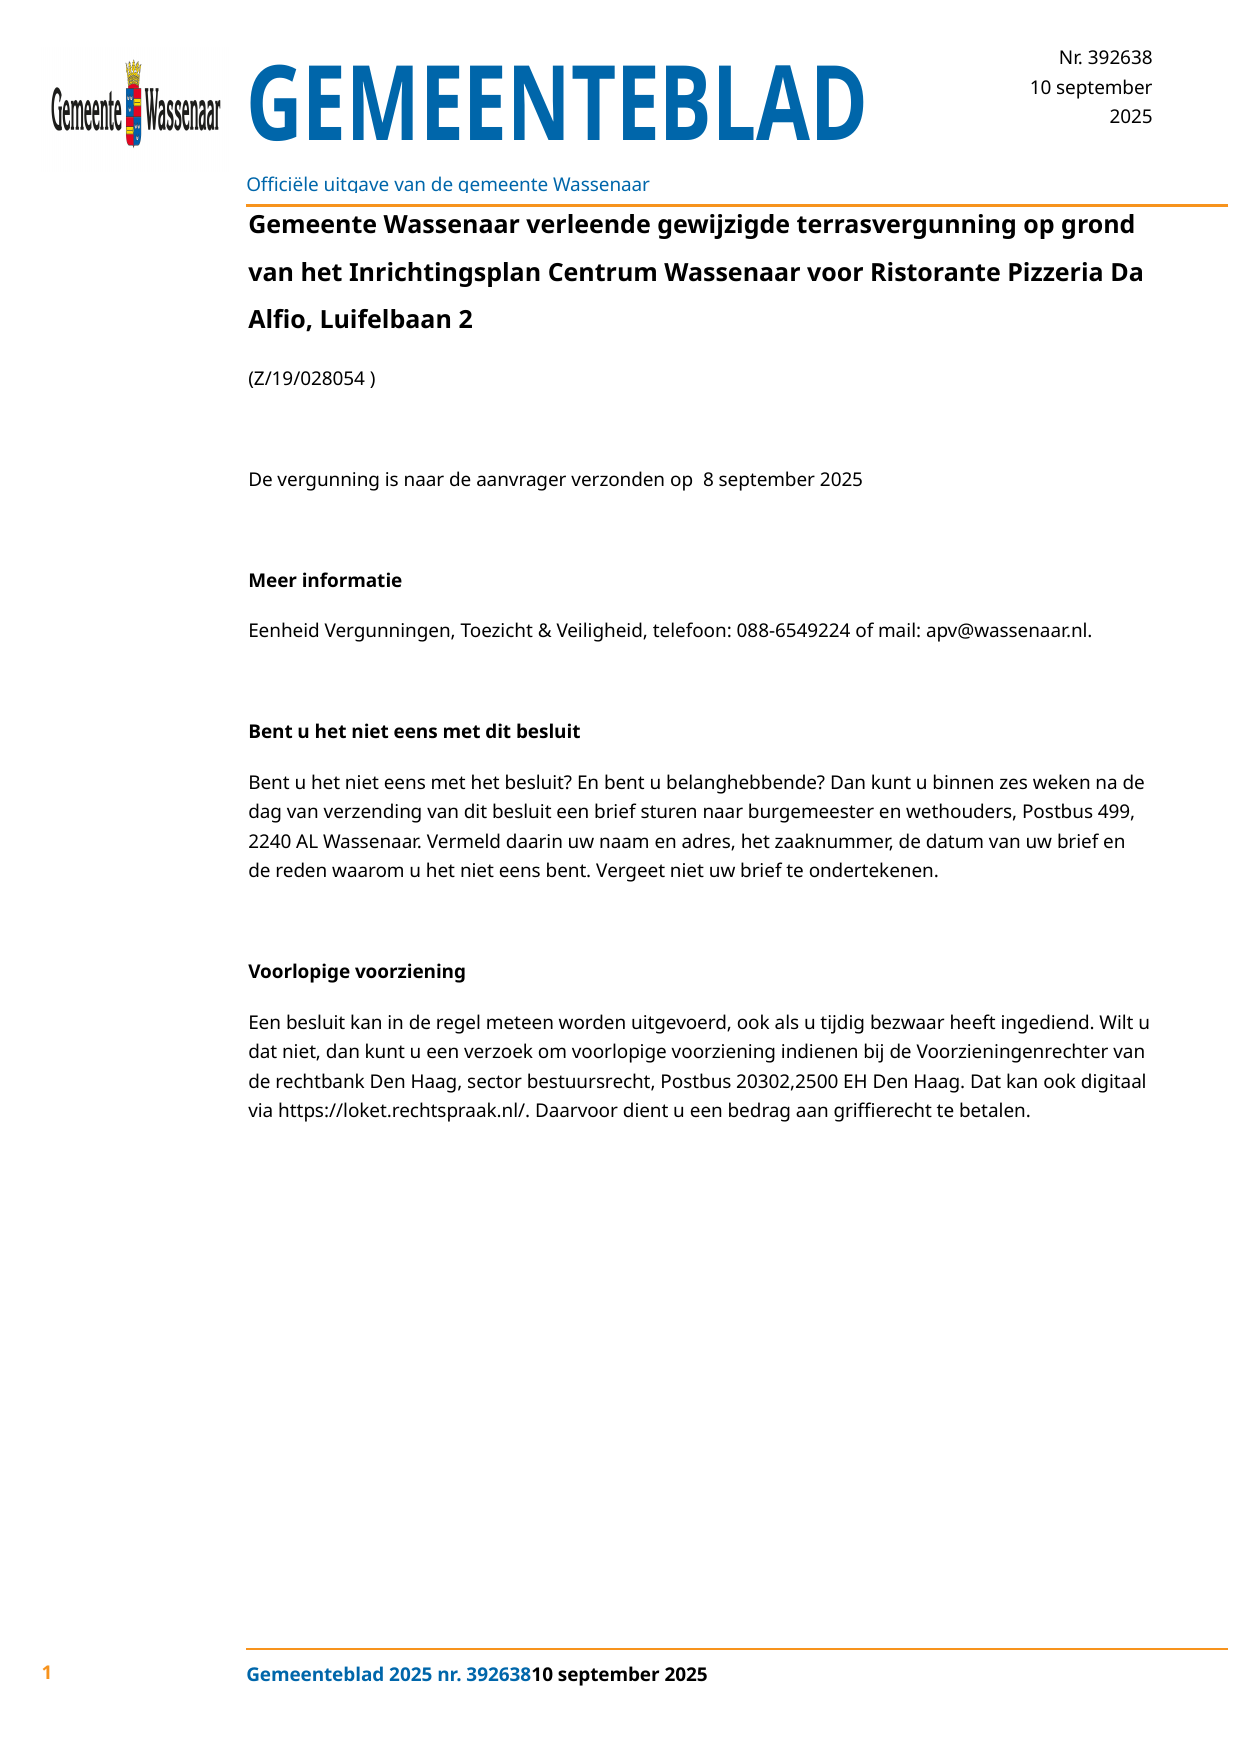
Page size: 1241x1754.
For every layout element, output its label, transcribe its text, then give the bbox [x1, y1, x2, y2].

text Bent u het niet eens met dit besluit [248, 718, 1152, 744]
text Gemeente Wassenaar verleende gewijzigde terrasvergunning op grond van het Inrichtingsplan Centrum Wassenaar voor Ristorante Pizzeria Da Alfio, Luifelbaan 2 [248, 207, 1152, 336]
text Een besluit kan in de regel meteen worden uitgevoerd, ook als u tijdig bezwaar heeft ingediend. Wilt u dat niet, dan kunt u een verzoek om voorlopige voorziening indienen bij de Voorzieningenrechter van de rechtbank Den Haag, sector bestuursrecht, Postbus 20302,2500 EH Den Haag. Dat kan ook digitaal via https://loket.rechtspraak.nl/. Daarvoor dient u een bedrag aan griffierecht te betalen. [248, 1009, 1152, 1123]
text Voorlopige voorziening [248, 958, 1152, 984]
text De vergunning is naar de aanvrager verzonden op 8 september 2025 [248, 466, 1152, 492]
picture [41, 47, 231, 172]
text Bent u het niet eens met het besluit? En bent u belanghebbende? Dan kunt u binnen zes weken na de dag van verzending van dit besluit een brief sturen naar burgemeester en wethouders, Postbus 499, 2240 AL Wassenaar. Vermeld daarin uw naam en adres, het zaaknummer, de datum van uw brief en de reden waarom u het niet eens bent. Vergeet niet uw brief te ondertekenen. [248, 769, 1152, 883]
text Eenheid Vergunningen, Toezicht & Veiligheid, telefoon: 088-6549224 of mail: apv@wassenaar.nl. [248, 618, 1152, 643]
text Meer informatie [248, 567, 1152, 593]
text (Z/19/028054 ) [248, 366, 1152, 391]
